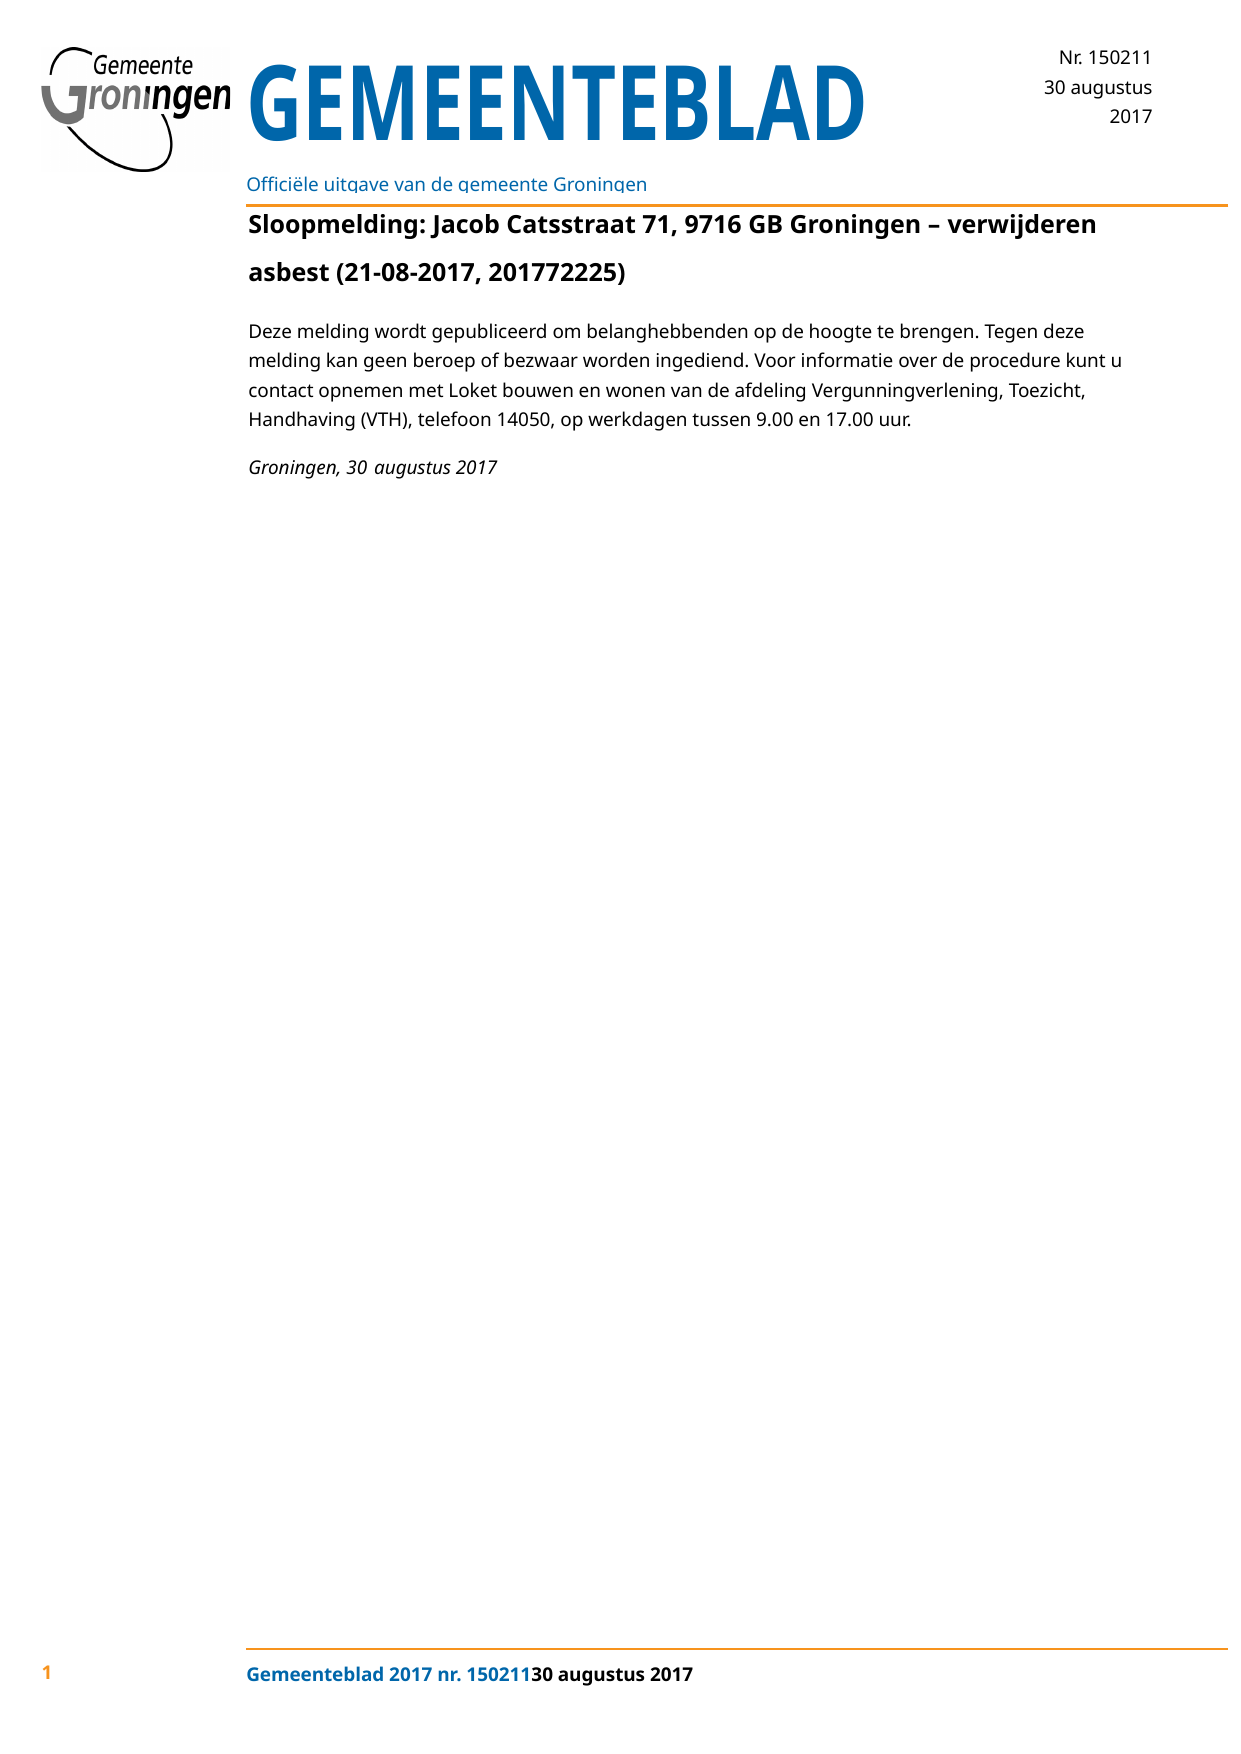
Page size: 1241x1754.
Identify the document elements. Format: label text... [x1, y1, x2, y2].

text Groningen, 30 augustus 2017 [248, 454, 1152, 480]
picture [41, 47, 231, 172]
text Sloopmelding: Jacob Catsstraat 71, 9716 GB Groningen – verwijderen asbest (21-08-2017, 201772225) [248, 207, 1152, 288]
text Deze melding wordt gepubliceerd om belanghebbenden op de hoogte te brengen. Tegen deze melding kan geen beroep of bezwaar worden ingediend. Voor informatie over de procedure kunt u contact opnemen met Loket bouwen en wonen van de afdeling Vergunningverlening, Toezicht, Handhaving (VTH), telefoon 14050, op werkdagen tussen 9.00 en 17.00 uur. [248, 318, 1152, 432]
